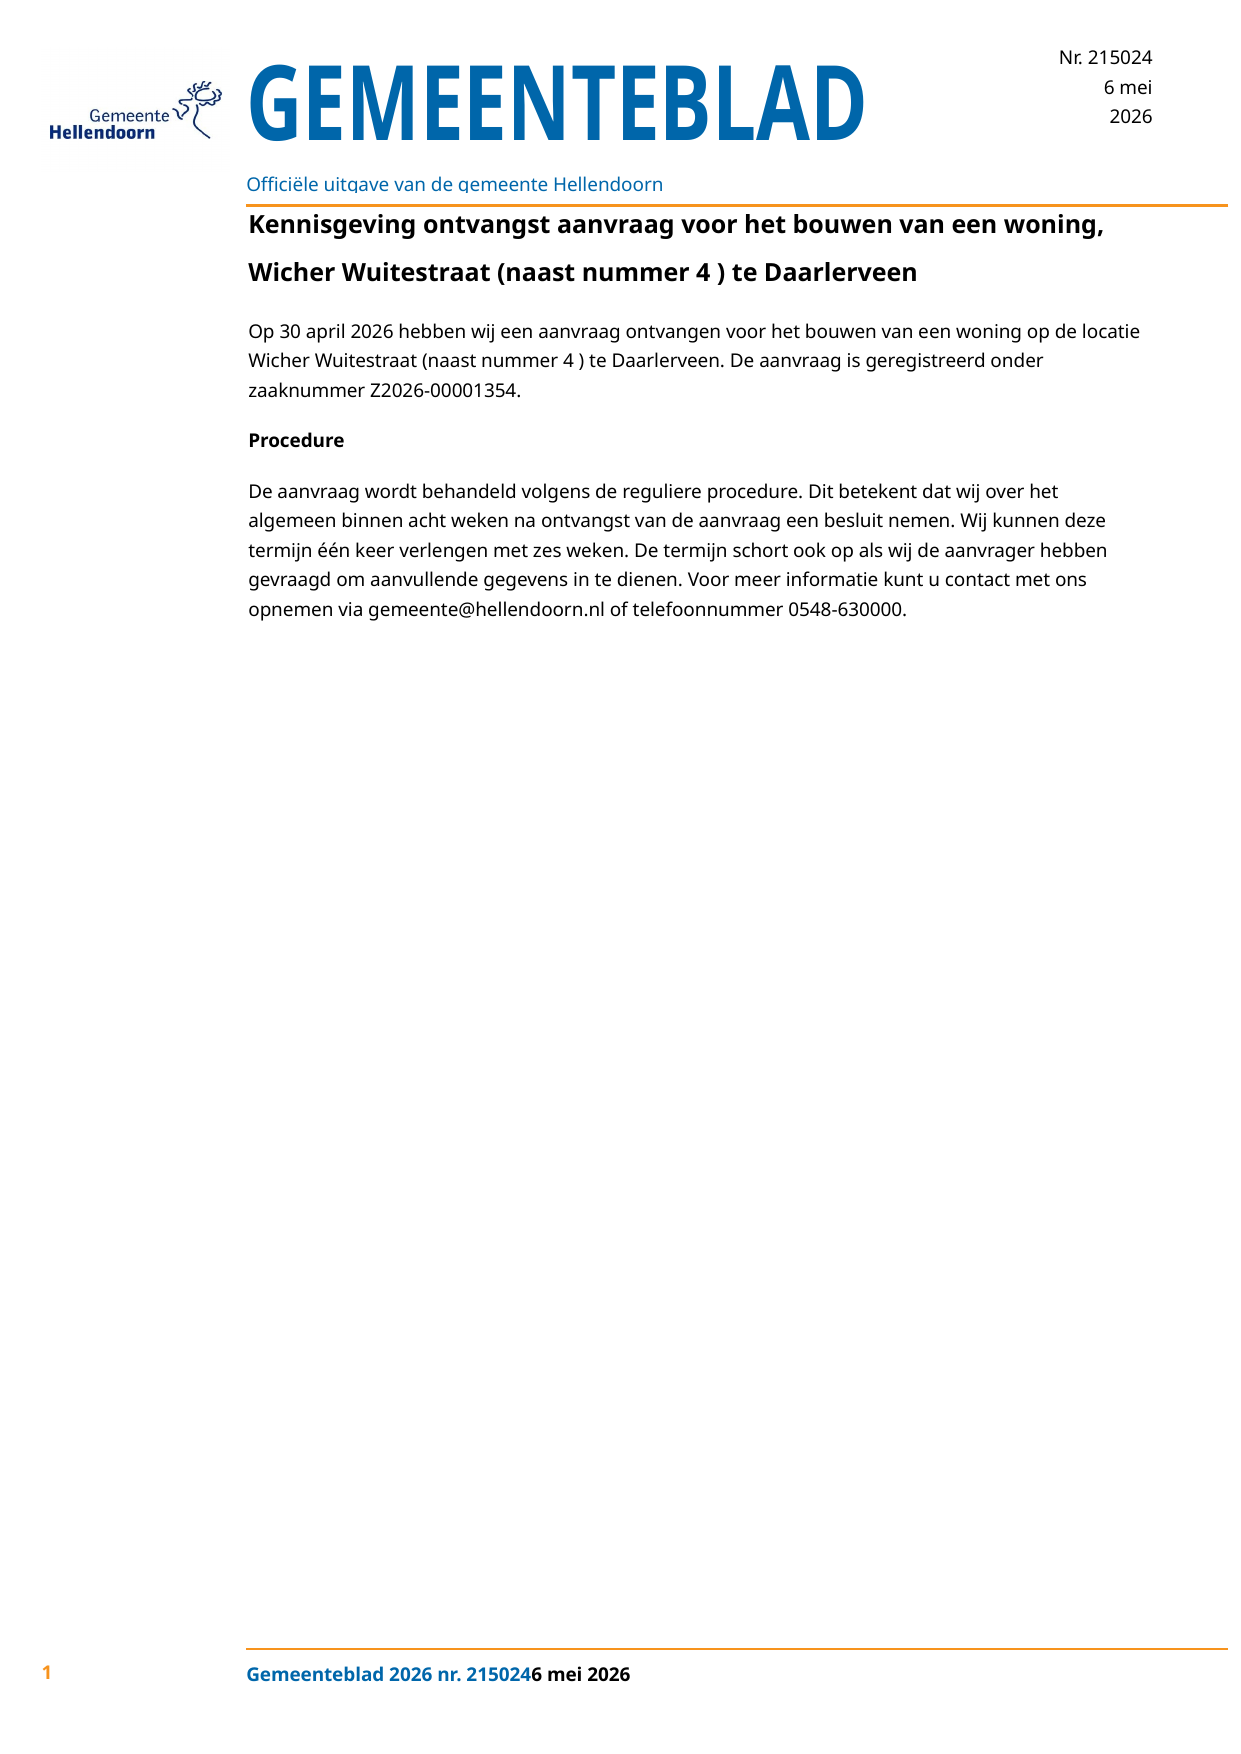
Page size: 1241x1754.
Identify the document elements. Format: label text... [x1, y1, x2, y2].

text De aanvraag wordt behandeld volgens de reguliere procedure. Dit betekent dat wij over het algemeen binnen acht weken na ontvangst van de aanvraag een besluit nemen. Wij kunnen deze termijn één keer verlengen met zes weken. De termijn schort ook op als wij de aanvrager hebben gevraagd om aanvullende gegevens in te dienen. Voor meer informatie kunt u contact met ons opnemen via gemeente@hellendoorn.nl of telefoonnummer 0548-630000. [248, 478, 1152, 622]
text Procedure [248, 427, 1152, 453]
text Op 30 april 2026 hebben wij een aanvraag ontvangen voor het bouwen van een woning op de locatie Wicher Wuitestraat (naast nummer 4 ) te Daarlerveen. De aanvraag is geregistreerd onder zaaknummer Z2026-00001354. [248, 318, 1152, 403]
text Kennisgeving ontvangst aanvraag voor het bouwen van een woning, Wicher Wuitestraat (naast nummer 4 ) te Daarlerveen [248, 207, 1152, 288]
picture [41, 47, 231, 172]
